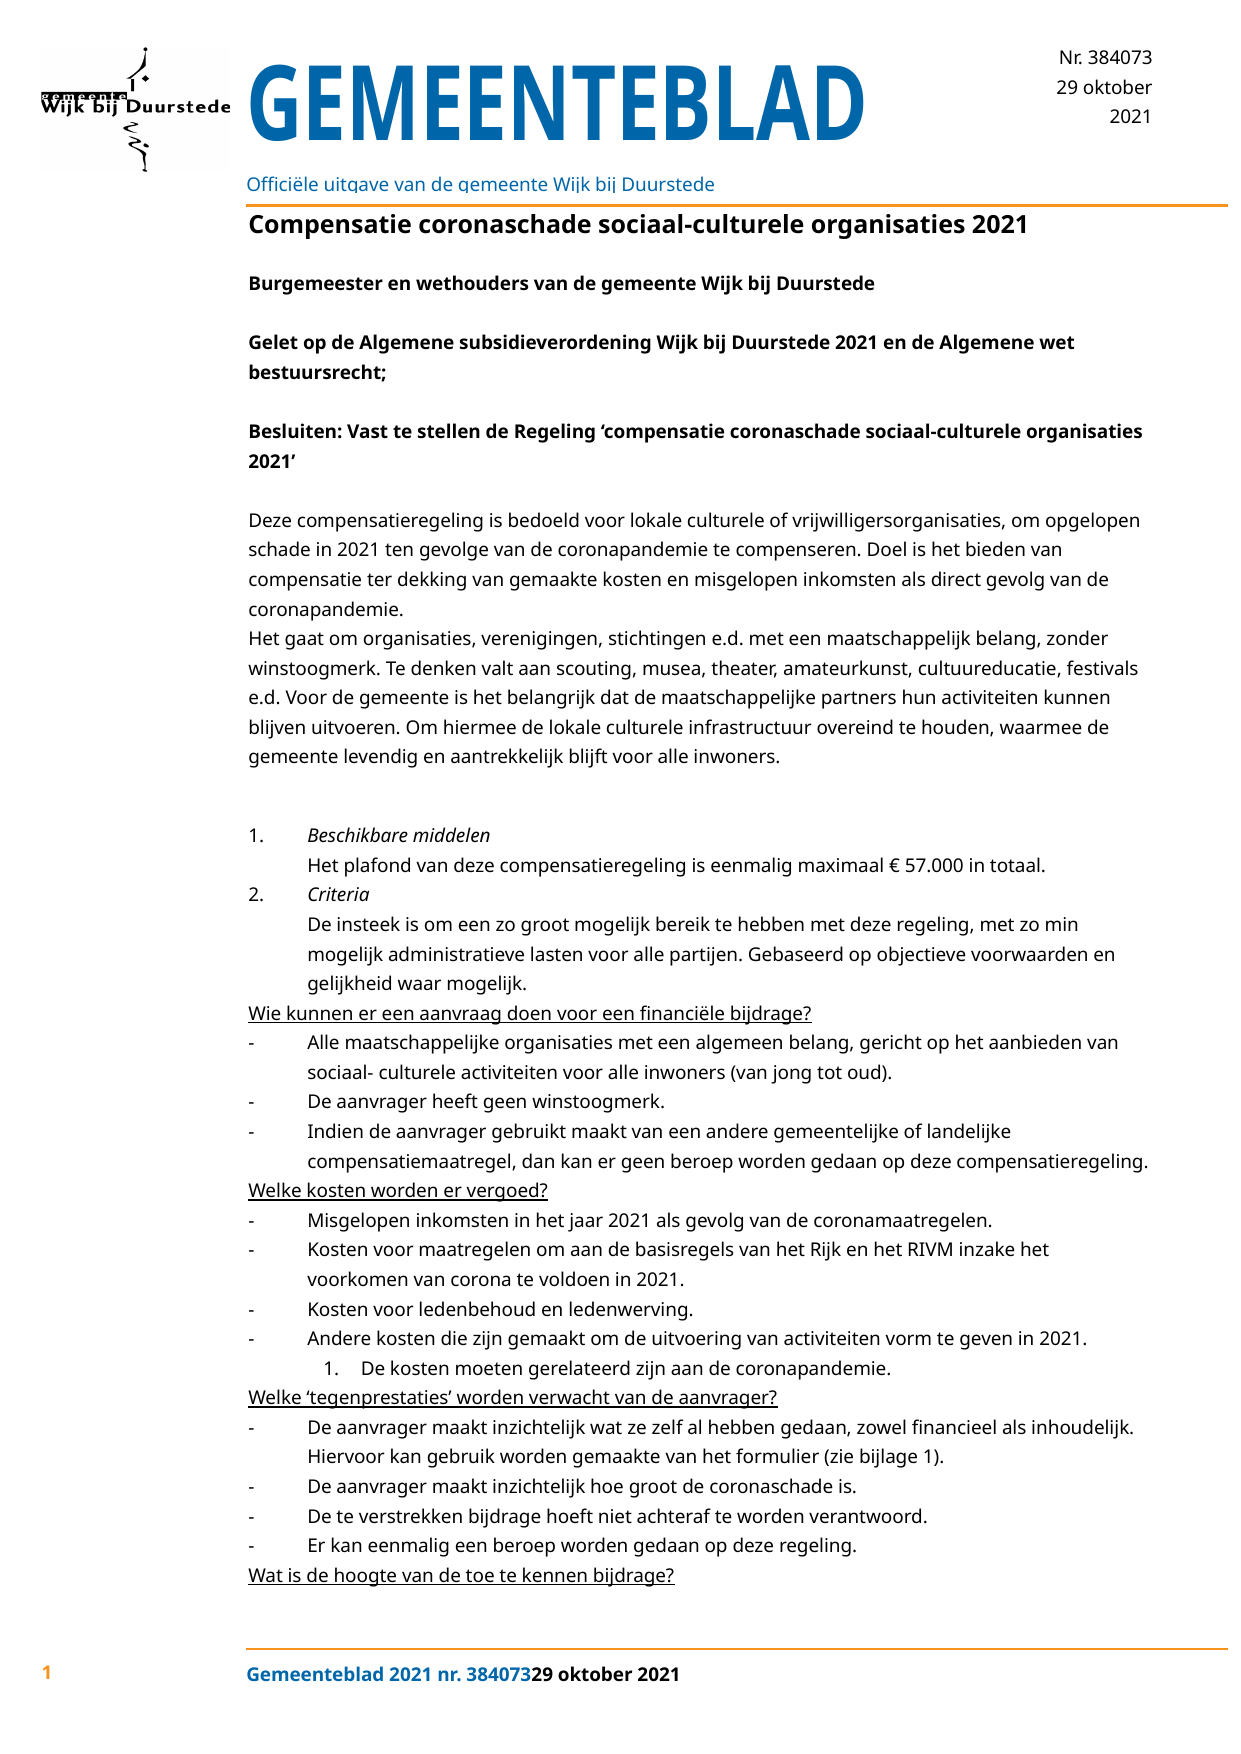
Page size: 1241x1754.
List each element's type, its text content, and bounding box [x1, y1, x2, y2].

text Wie kunnen er een aanvraag doen voor een financiële bijdrage? [248, 1000, 1152, 1026]
list De insteek is om een zo groot mogelijk bereik te hebben met deze regeling, met zo min mogelijk administratieve lasten voor alle partijen. Gebaseerd op objectieve voorwaarden en gelijkheid waar mogelijk. [248, 911, 1152, 996]
text Wat is de hoogte van de toe te kennen bijdrage? [248, 1562, 1152, 1588]
text Het gaat om organisaties, verenigingen, stichtingen e.d. met een maatschappelijk belang, zonder winstoogmerk. Te denken valt aan scouting, musea, theater, amateurkunst, cultuureducatie, festivals e.d. Voor de gemeente is het belangrijk dat de maatschappelijke partners hun activiteiten kunnen blijven uitvoeren. Om hiermee de lokale culturele infrastructuur overeind te houden, waarmee de gemeente levendig en aantrekkelijk blijft voor alle inwoners. [248, 625, 1152, 769]
list Alle maatschappelijke organisaties met een algemeen belang, gericht op het aanbieden van sociaal- culturele activiteiten voor alle inwoners (van jong tot oud). [248, 1029, 1152, 1085]
list Criteria [248, 882, 1152, 907]
list De aanvrager maakt inzichtelijk hoe groot de coronaschade is. [248, 1473, 1152, 1499]
list De kosten moeten gerelateerd zijn aan de coronapandemie. [323, 1355, 1152, 1381]
list Misgelopen inkomsten in het jaar 2021 als gevolg van de coronamaatregelen. [248, 1207, 1152, 1233]
text Burgemeester en wethouders van de gemeente Wijk bij Duurstede [248, 270, 1152, 296]
text Welke ‘tegenprestaties’ worden verwacht van de aanvrager? [248, 1384, 1152, 1410]
list De te verstrekken bijdrage hoeft niet achteraf te worden verantwoord. [248, 1503, 1152, 1529]
text Besluiten: Vast te stellen de Regeling ‘compensatie coronaschade sociaal-culturele organisaties 2021’ [248, 418, 1152, 473]
picture [41, 47, 231, 172]
list Er kan eenmalig een beroep worden gedaan op deze regeling. [248, 1532, 1152, 1558]
list De aanvrager maakt inzichtelijk wat ze zelf al hebben gedaan, zowel financieel als inhoudelijk. Hiervoor kan gebruik worden gemaakte van het formulier (zie bijlage 1). [248, 1414, 1152, 1469]
list Andere kosten die zijn gemaakt om de uitvoering van activiteiten vorm te geven in 2021. [248, 1325, 1152, 1351]
text Welke kosten worden er vergoed? [248, 1177, 1152, 1203]
list Kosten voor maatregelen om aan de basisregels van het Rijk en het RIVM inzake het voorkomen van corona te voldoen in 2021. [248, 1237, 1152, 1292]
list Indien de aanvrager gebruikt maakt van een andere gemeentelijke of landelijke compensatiemaatregel, dan kan er geen beroep worden gedaan op deze compensatieregeling. [248, 1118, 1152, 1174]
list Het plafond van deze compensatieregeling is eenmalig maximaal € 57.000 in totaal. [248, 852, 1152, 878]
text Deze compensatieregeling is bedoeld voor lokale culturele of vrijwilligersorganisaties, om opgelopen schade in 2021 ten gevolge van de coronapandemie te compenseren. Doel is het bieden van compensatie ter dekking van gemaakte kosten en misgelopen inkomsten als direct gevolg van de coronapandemie. [248, 507, 1152, 621]
list De aanvrager heeft geen winstoogmerk. [248, 1089, 1152, 1114]
list Beschikbare middelen [248, 822, 1152, 848]
list Kosten voor ledenbehoud en ledenwerving. [248, 1296, 1152, 1322]
text Gelet op de Algemene subsidieverordening Wijk bij Duurstede 2021 en de Algemene wet bestuursrecht; [248, 329, 1152, 385]
text Compensatie coronaschade sociaal-culturele organisaties 2021 [248, 207, 1152, 241]
